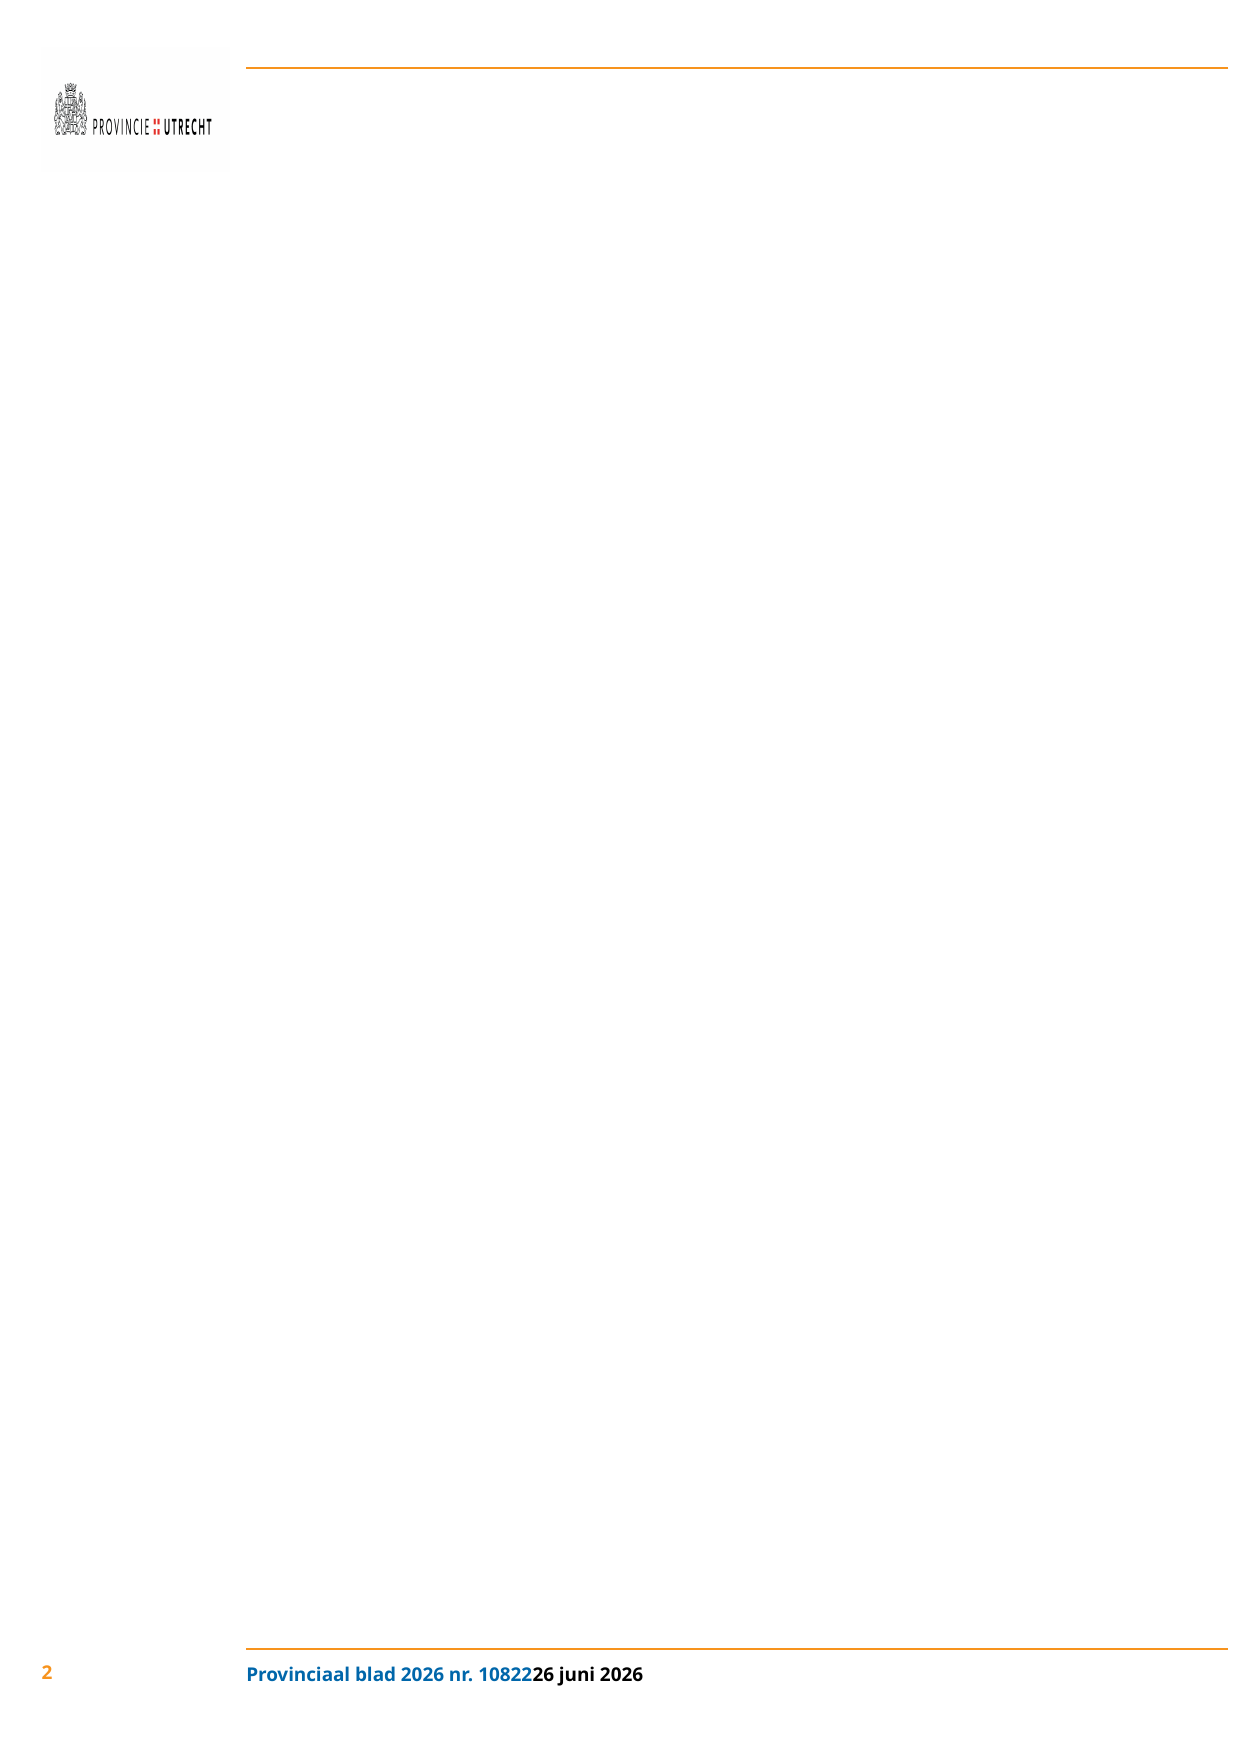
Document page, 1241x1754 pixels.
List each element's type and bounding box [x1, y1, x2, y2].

picture [41, 47, 231, 172]
